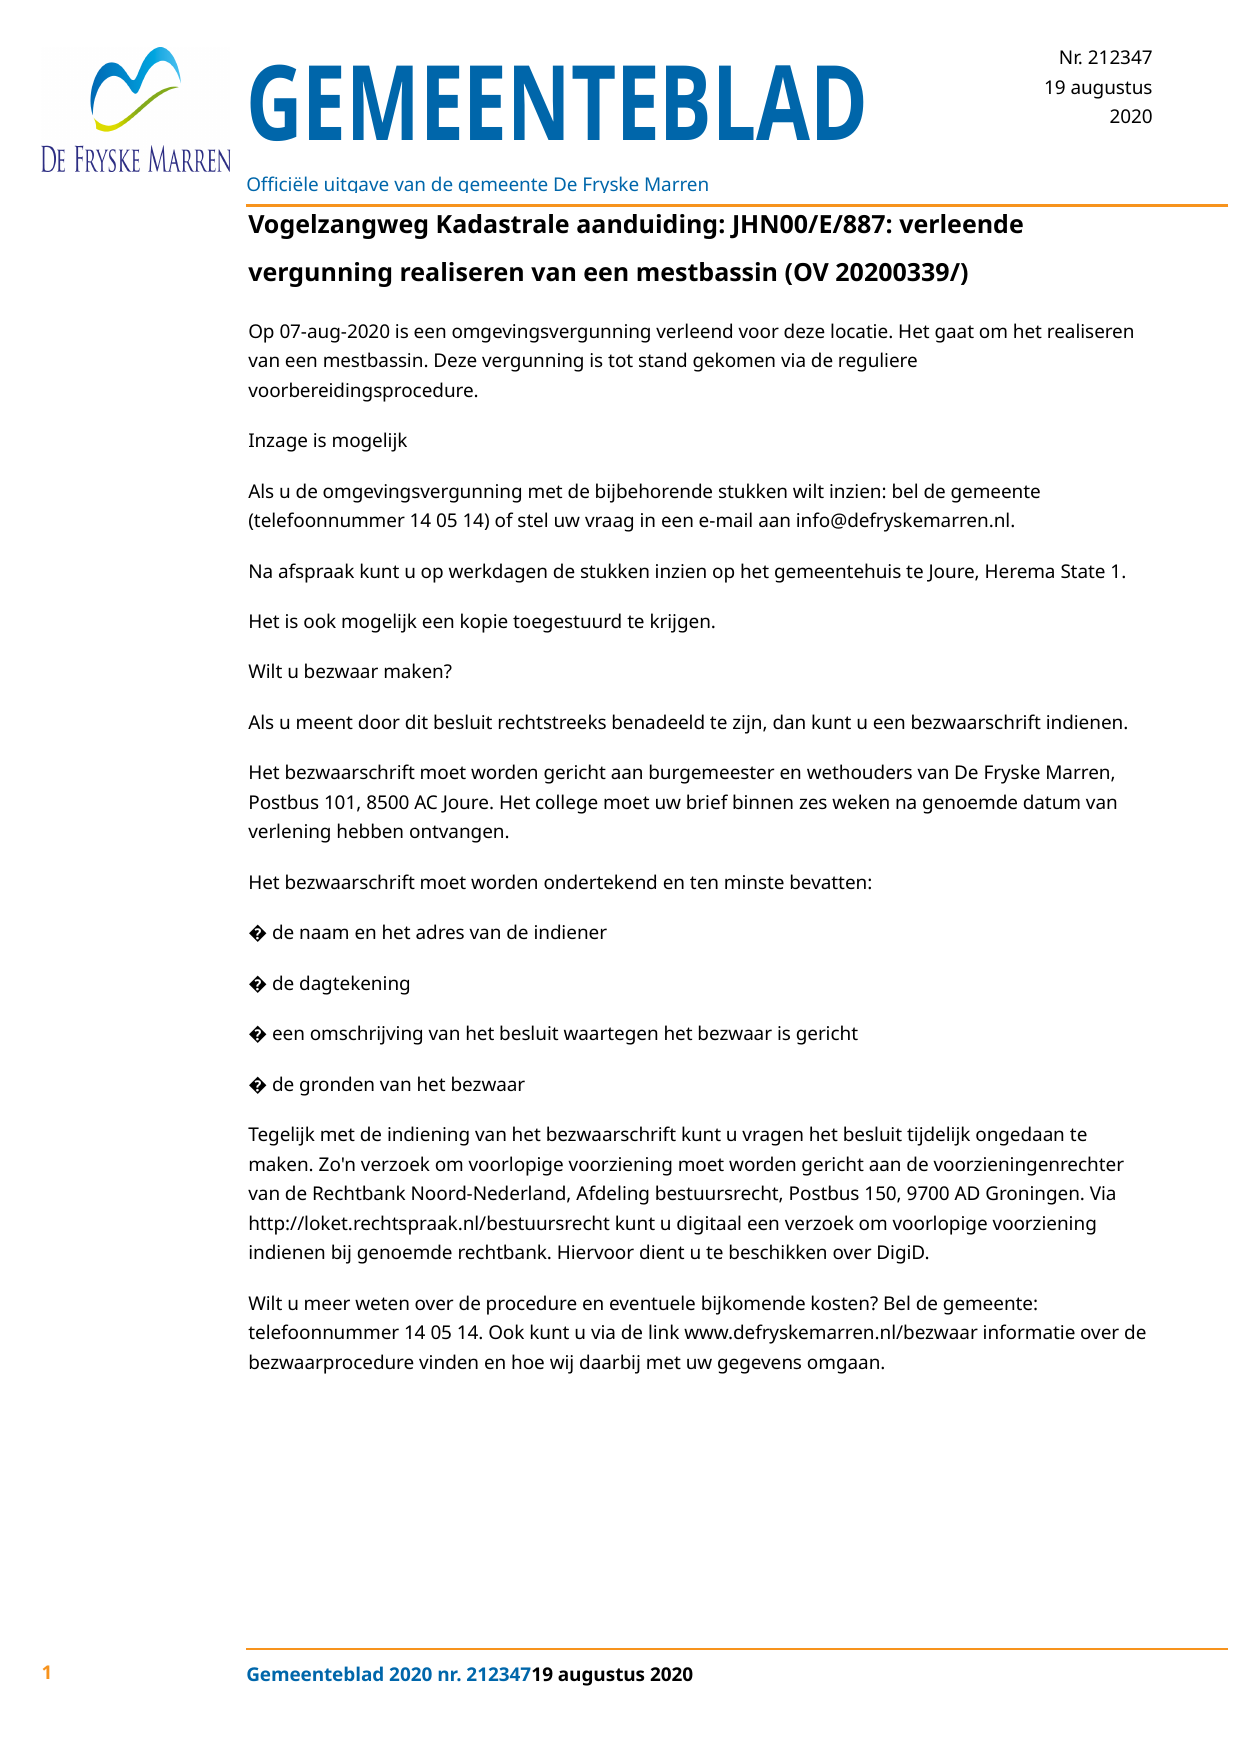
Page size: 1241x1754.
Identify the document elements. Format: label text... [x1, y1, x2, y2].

text Wilt u meer weten over de procedure en eventuele bijkomende kosten? Bel de gemeente: telefoonnummer 14 05 14. Ook kunt u via de link www.defryskemarren.nl/bezwaar informatie over de bezwaarprocedure vinden en hoe wij daarbij met uw gegevens omgaan. [248, 1290, 1152, 1375]
text � de gronden van het bezwaar [248, 1071, 1152, 1097]
text � een omschrijving van het besluit waartegen het bezwaar is gericht [248, 1020, 1152, 1046]
text Wilt u bezwaar maken? [248, 659, 1152, 684]
text Als u de omgevingsvergunning met de bijbehorende stukken wilt inzien: bel de gemeente (telefoonnummer 14 05 14) of stel uw vraag in een e-mail aan info@defryskemarren.nl. [248, 478, 1152, 533]
text Als u meent door dit besluit rechtstreeks benadeeld te zijn, dan kunt u een bezwaarschrift indienen. [248, 709, 1152, 735]
text Na afspraak kunt u op werkdagen de stukken inzien op het gemeentehuis te Joure, Herema State 1. [248, 558, 1152, 584]
text Vogelzangweg Kadastrale aanduiding: JHN00/E/887: verleende vergunning realiseren van een mestbassin (OV 20200339/) [248, 207, 1152, 288]
text Het is ook mogelijk een kopie toegestuurd te krijgen. [248, 608, 1152, 634]
text � de naam en het adres van de indiener [248, 919, 1152, 945]
text Het bezwaarschrift moet worden ondertekend en ten minste bevatten: [248, 869, 1152, 895]
picture [41, 47, 231, 172]
text Op 07-aug-2020 is een omgevingsvergunning verleend voor deze locatie. Het gaat om het realiseren van een mestbassin. Deze vergunning is tot stand gekomen via de reguliere voorbereidingsprocedure. [248, 318, 1152, 403]
text Tegelijk met de indiening van het bezwaarschrift kunt u vragen het besluit tijdelijk ongedaan te maken. Zo'n verzoek om voorlopige voorziening moet worden gericht aan de voorzieningenrechter van de Rechtbank Noord-Nederland, Afdeling bestuursrecht, Postbus 150, 9700 AD Groningen. Via http://loket.rechtspraak.nl/bestuursrecht kunt u digitaal een verzoek om voorlopige voorziening indienen bij genoemde rechtbank. Hiervoor dient u te beschikken over DigiD. [248, 1121, 1152, 1265]
text Inzage is mogelijk [248, 427, 1152, 453]
text � de dagtekening [248, 970, 1152, 996]
text Het bezwaarschrift moet worden gericht aan burgemeester en wethouders van De Fryske Marren, Postbus 101, 8500 AC Joure. Het college moet uw brief binnen zes weken na genoemde datum van verlening hebben ontvangen. [248, 759, 1152, 844]
